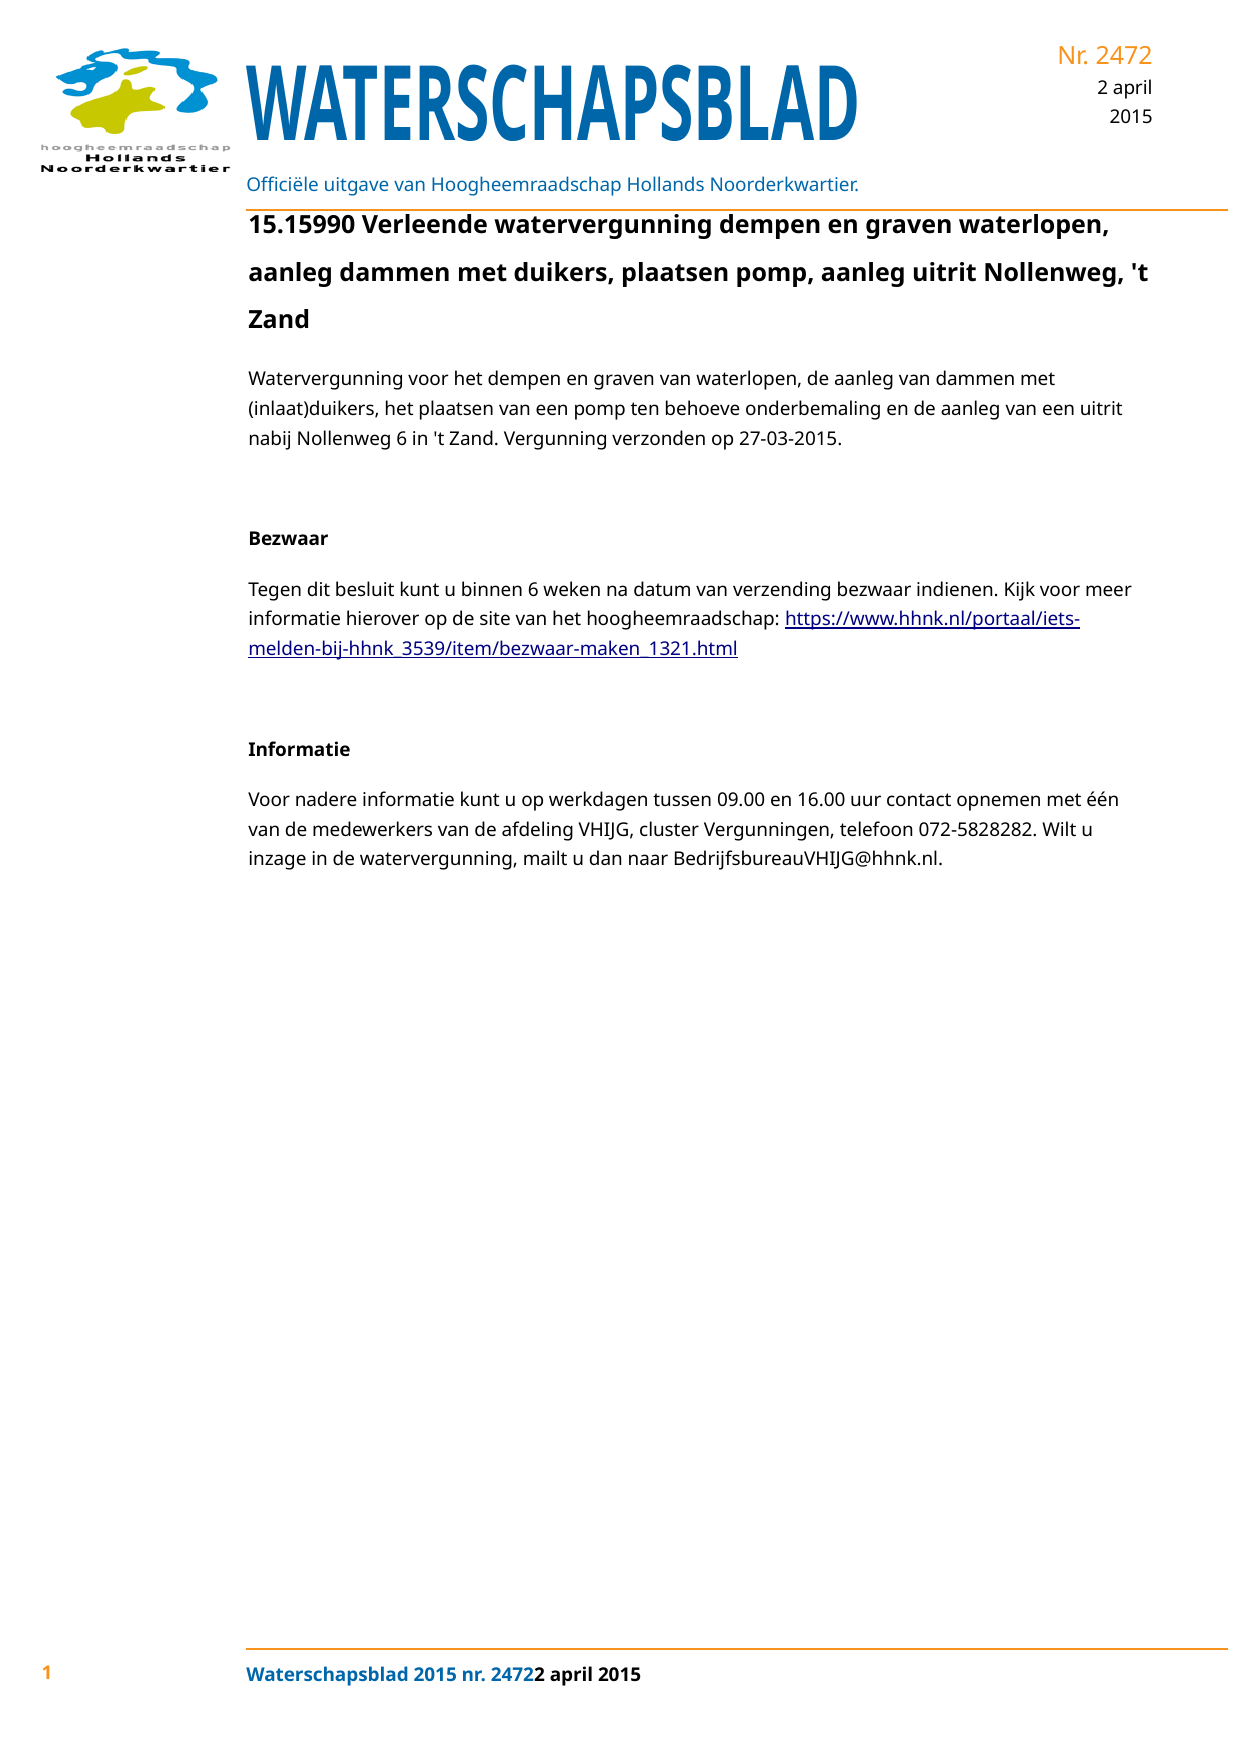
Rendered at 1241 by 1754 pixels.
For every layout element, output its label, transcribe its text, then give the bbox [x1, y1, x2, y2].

text Tegen dit besluit kunt u binnen 6 weken na datum van verzending bezwaar indienen. Kijk voor meer informatie hierover op de site van het hoogheemraadschap: https://www.hhnk.nl/portaal/iets-melden-bij-hhnk_3539/item/bezwaar-maken_1321.html [248, 576, 1152, 661]
text Informatie [248, 736, 1152, 762]
text Bezwaar [248, 526, 1152, 551]
text Voor nadere informatie kunt u op werkdagen tussen 09.00 en 16.00 uur contact opnemen met één van de medewerkers van de afdeling VHIJG, cluster Vergunningen, telefoon 072-5828282. Wilt u inzage in de watervergunning, mailt u dan naar BedrijfsbureauVHIJG@hhnk.nl. [248, 786, 1152, 871]
picture [41, 47, 231, 172]
text 15.15990 Verleende watervergunning dempen en graven waterlopen, aanleg dammen met duikers, plaatsen pomp, aanleg uitrit Nollenweg, 't Zand [248, 211, 1152, 336]
text Watervergunning voor het dempen en graven van waterlopen, de aanleg van dammen met (inlaat)duikers, het plaatsen van een pomp ten behoeve onderbemaling en de aanleg van een uitrit nabij Nollenweg 6 in 't Zand. Vergunning verzonden op 27-03-2015. [248, 366, 1152, 450]
